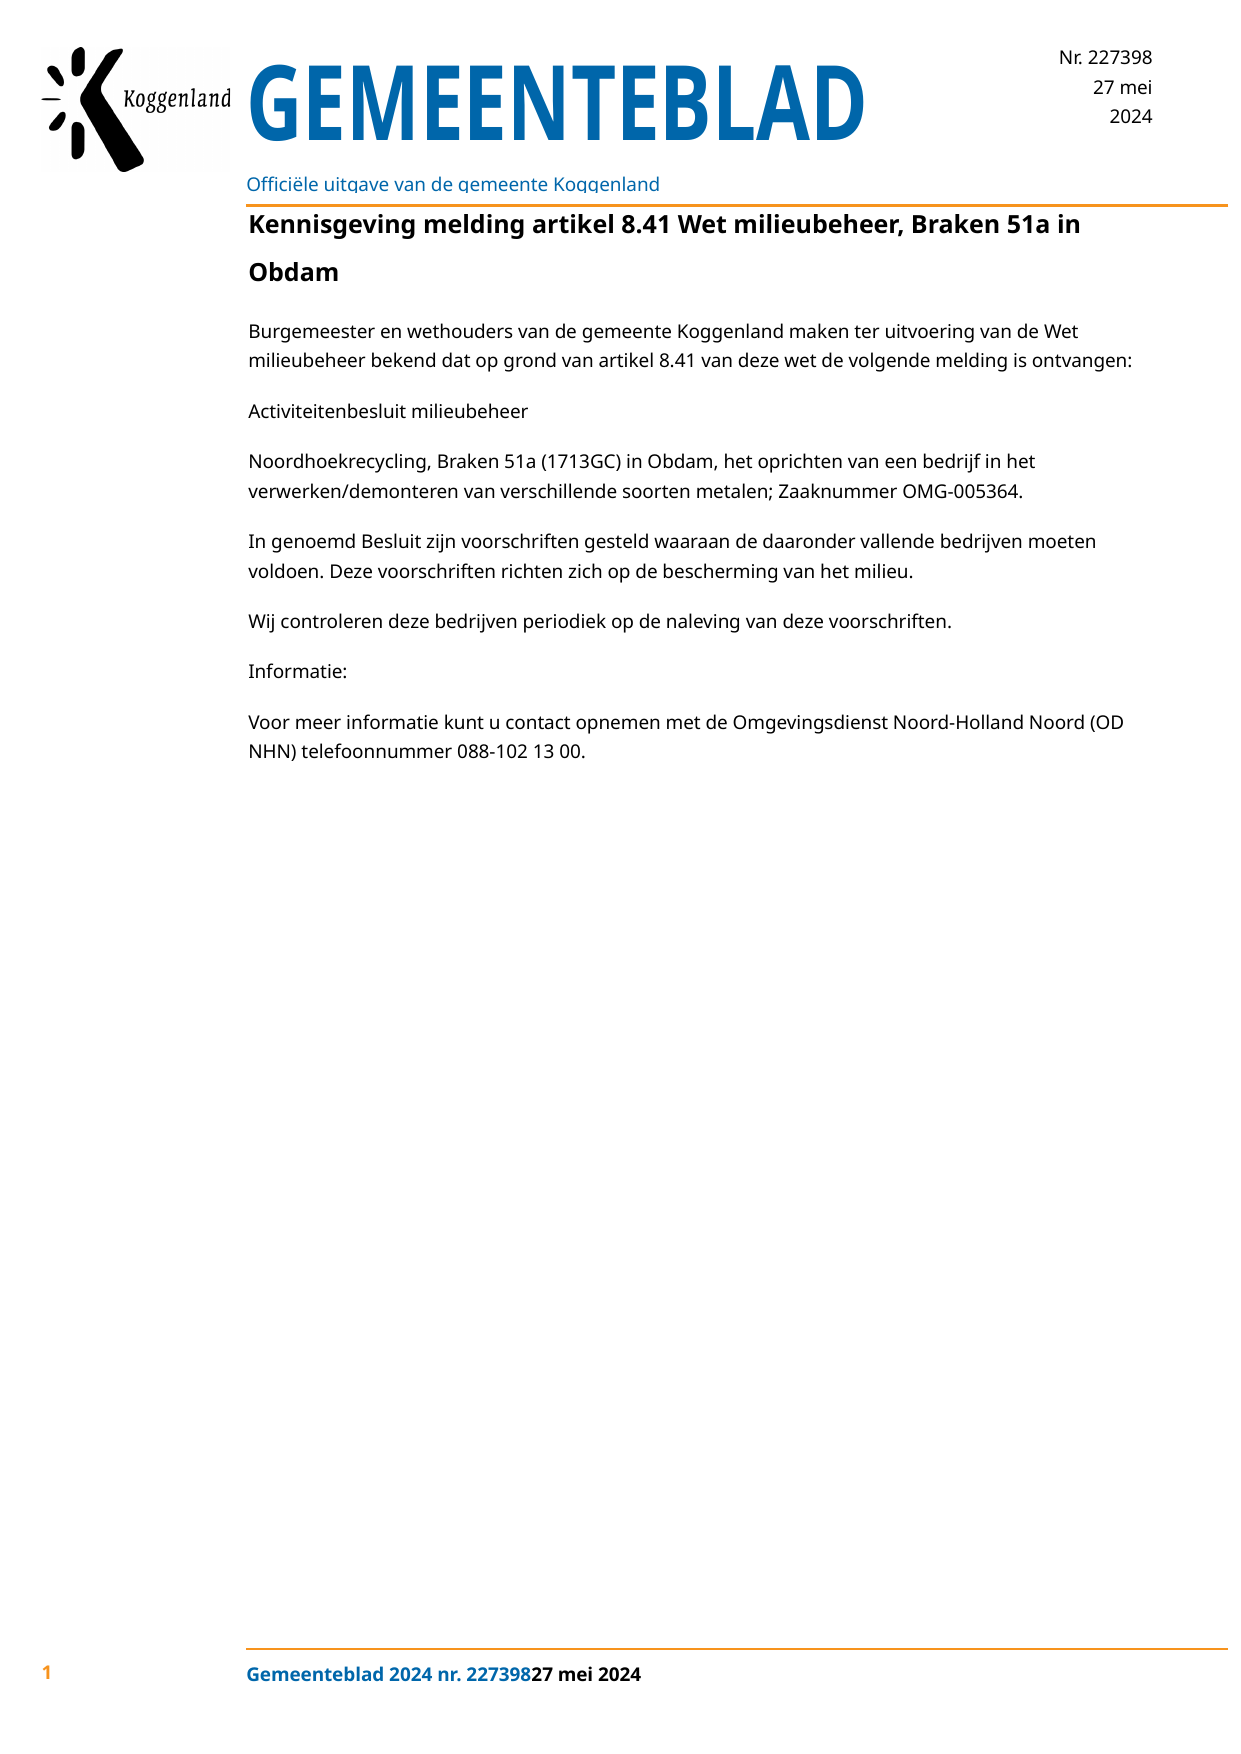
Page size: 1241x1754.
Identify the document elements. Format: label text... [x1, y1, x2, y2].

text Voor meer informatie kunt u contact opnemen met de Omgevingsdienst Noord-Holland Noord (OD NHN) telefoonnummer 088-102 13 00. [248, 709, 1152, 764]
text Noordhoekrecycling, Braken 51a (1713GC) in Obdam, het oprichten van een bedrijf in het verwerken/demonteren van verschillende soorten metalen; Zaaknummer OMG-005364. [248, 448, 1152, 504]
text Burgemeester en wethouders van de gemeente Koggenland maken ter uitvoering van de Wet milieubeheer bekend dat op grond van artikel 8.41 van deze wet de volgende melding is ontvangen: [248, 318, 1152, 373]
text Informatie: [248, 659, 1152, 684]
picture [41, 47, 231, 172]
text Wij controleren deze bedrijven periodiek op de naleving van deze voorschriften. [248, 608, 1152, 634]
text In genoemd Besluit zijn voorschriften gesteld waaraan de daaronder vallende bedrijven moeten voldoen. Deze voorschriften richten zich op de bescherming van het milieu. [248, 528, 1152, 584]
text Kennisgeving melding artikel 8.41 Wet milieubeheer, Braken 51a in Obdam [248, 207, 1152, 288]
text Activiteitenbesluit milieubeheer [248, 398, 1152, 424]
